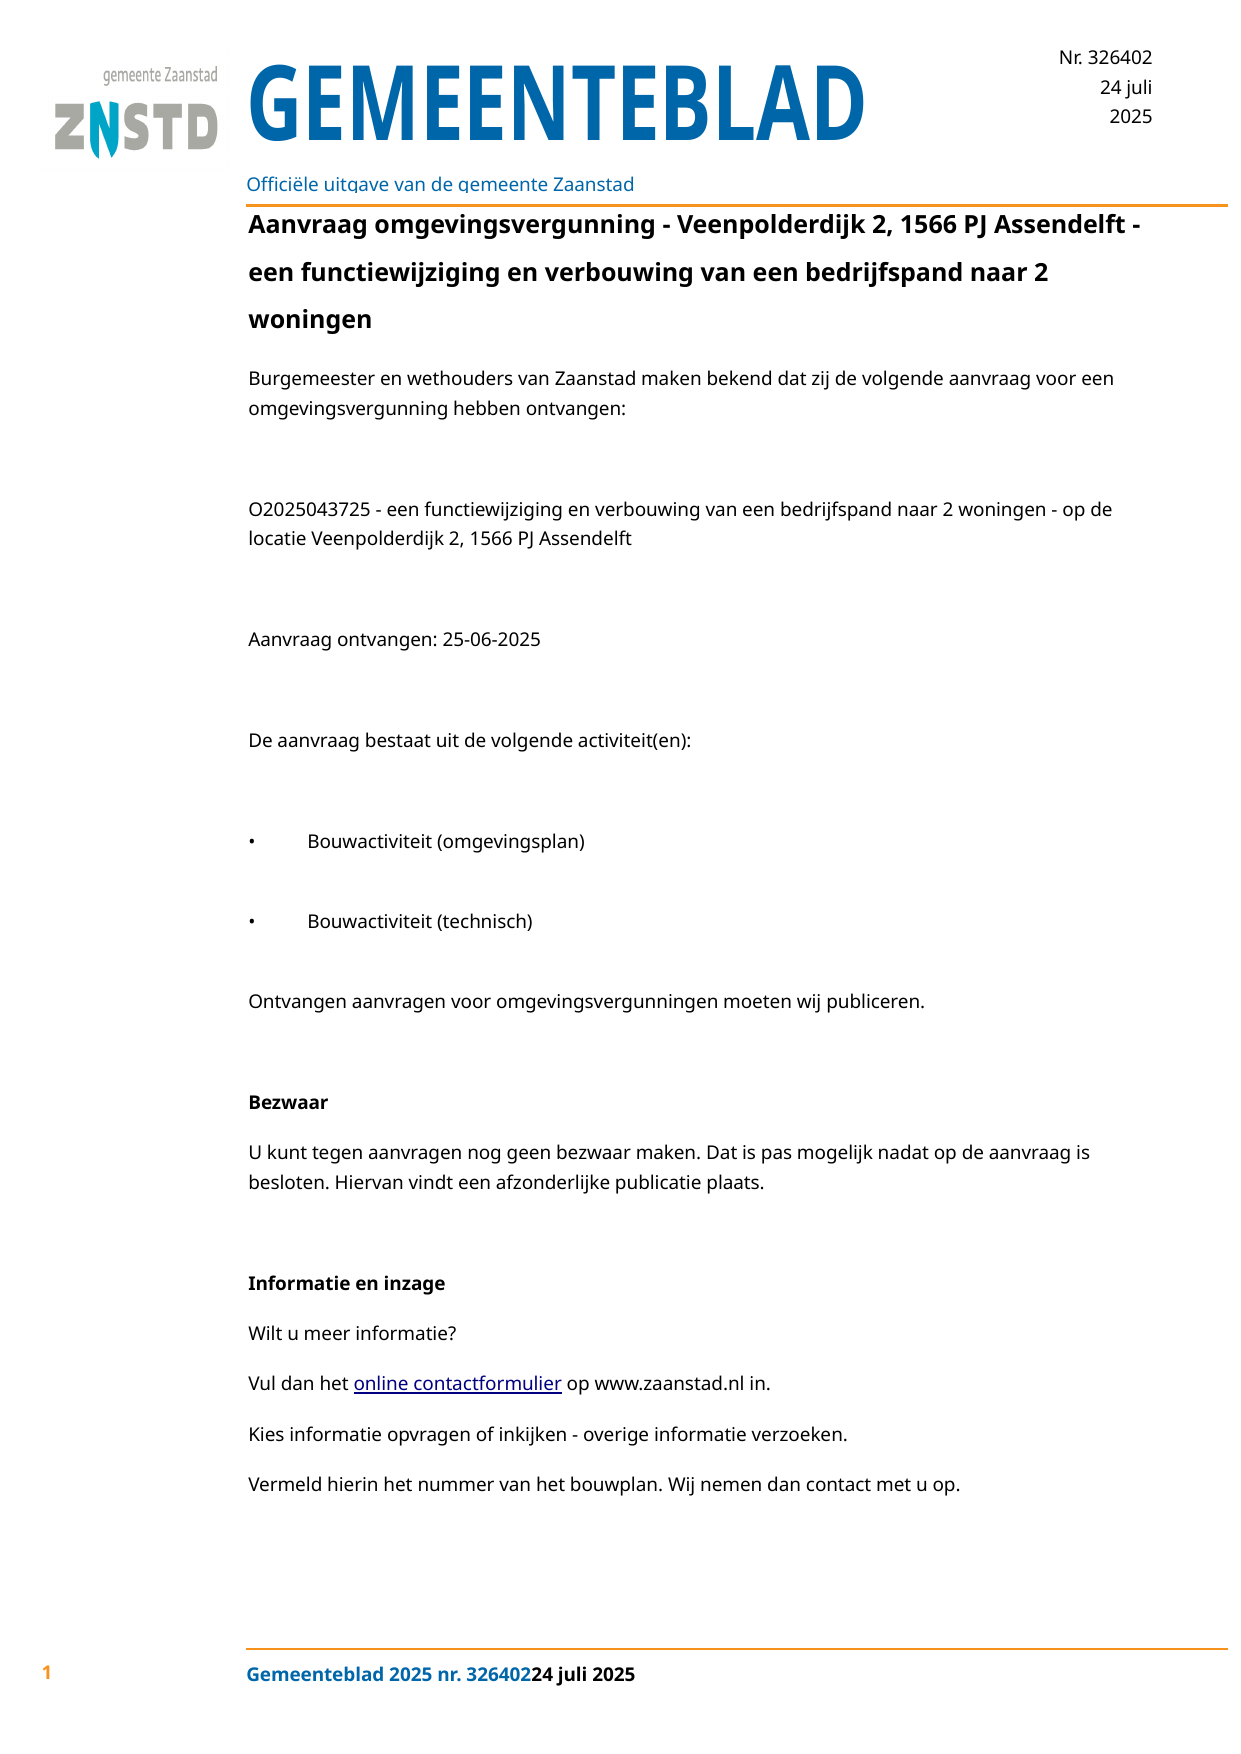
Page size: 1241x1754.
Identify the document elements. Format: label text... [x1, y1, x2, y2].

text Kies informatie opvragen of inkijken - overige informatie verzoeken. [248, 1421, 1152, 1447]
list Bouwactiviteit (omgevingsplan) [248, 828, 1152, 854]
text Burgemeester en wethouders van Zaanstad maken bekend dat zij de volgende aanvraag voor een omgevingsvergunning hebben ontvangen: [248, 366, 1152, 421]
text Informatie en inzage [248, 1270, 1152, 1295]
text Aanvraag ontvangen: 25-06-2025 [248, 626, 1152, 652]
text Aanvraag omgevingsvergunning - Veenpolderdijk 2, 1566 PJ Assendelft - een functiewijziging en verbouwing van een bedrijfspand naar 2 woningen [248, 207, 1152, 336]
text O2025043725 - een functiewijziging en verbouwing van een bedrijfspand naar 2 woningen - op de locatie Veenpolderdijk 2, 1566 PJ Assendelft [248, 496, 1152, 551]
list Bouwactiviteit (technisch) [248, 908, 1152, 934]
picture [41, 47, 231, 172]
text U kunt tegen aanvragen nog geen bezwaar maken. Dat is pas mogelijk nadat op de aanvraag is besloten. Hiervan vindt een afzonderlijke publicatie plaats. [248, 1139, 1152, 1194]
text De aanvraag bestaat uit de volgende activiteit(en): [248, 727, 1152, 753]
text Wilt u meer informatie? [248, 1320, 1152, 1346]
text Ontvangen aanvragen voor omgevingsvergunningen moeten wij publiceren. [248, 988, 1152, 1014]
text Vul dan het online contactformulier op www.zaanstad.nl in. [248, 1371, 1152, 1396]
text Vermeld hierin het nummer van het bouwplan. Wij nemen dan contact met u op. [248, 1471, 1152, 1497]
text Bezwaar [248, 1089, 1152, 1114]
